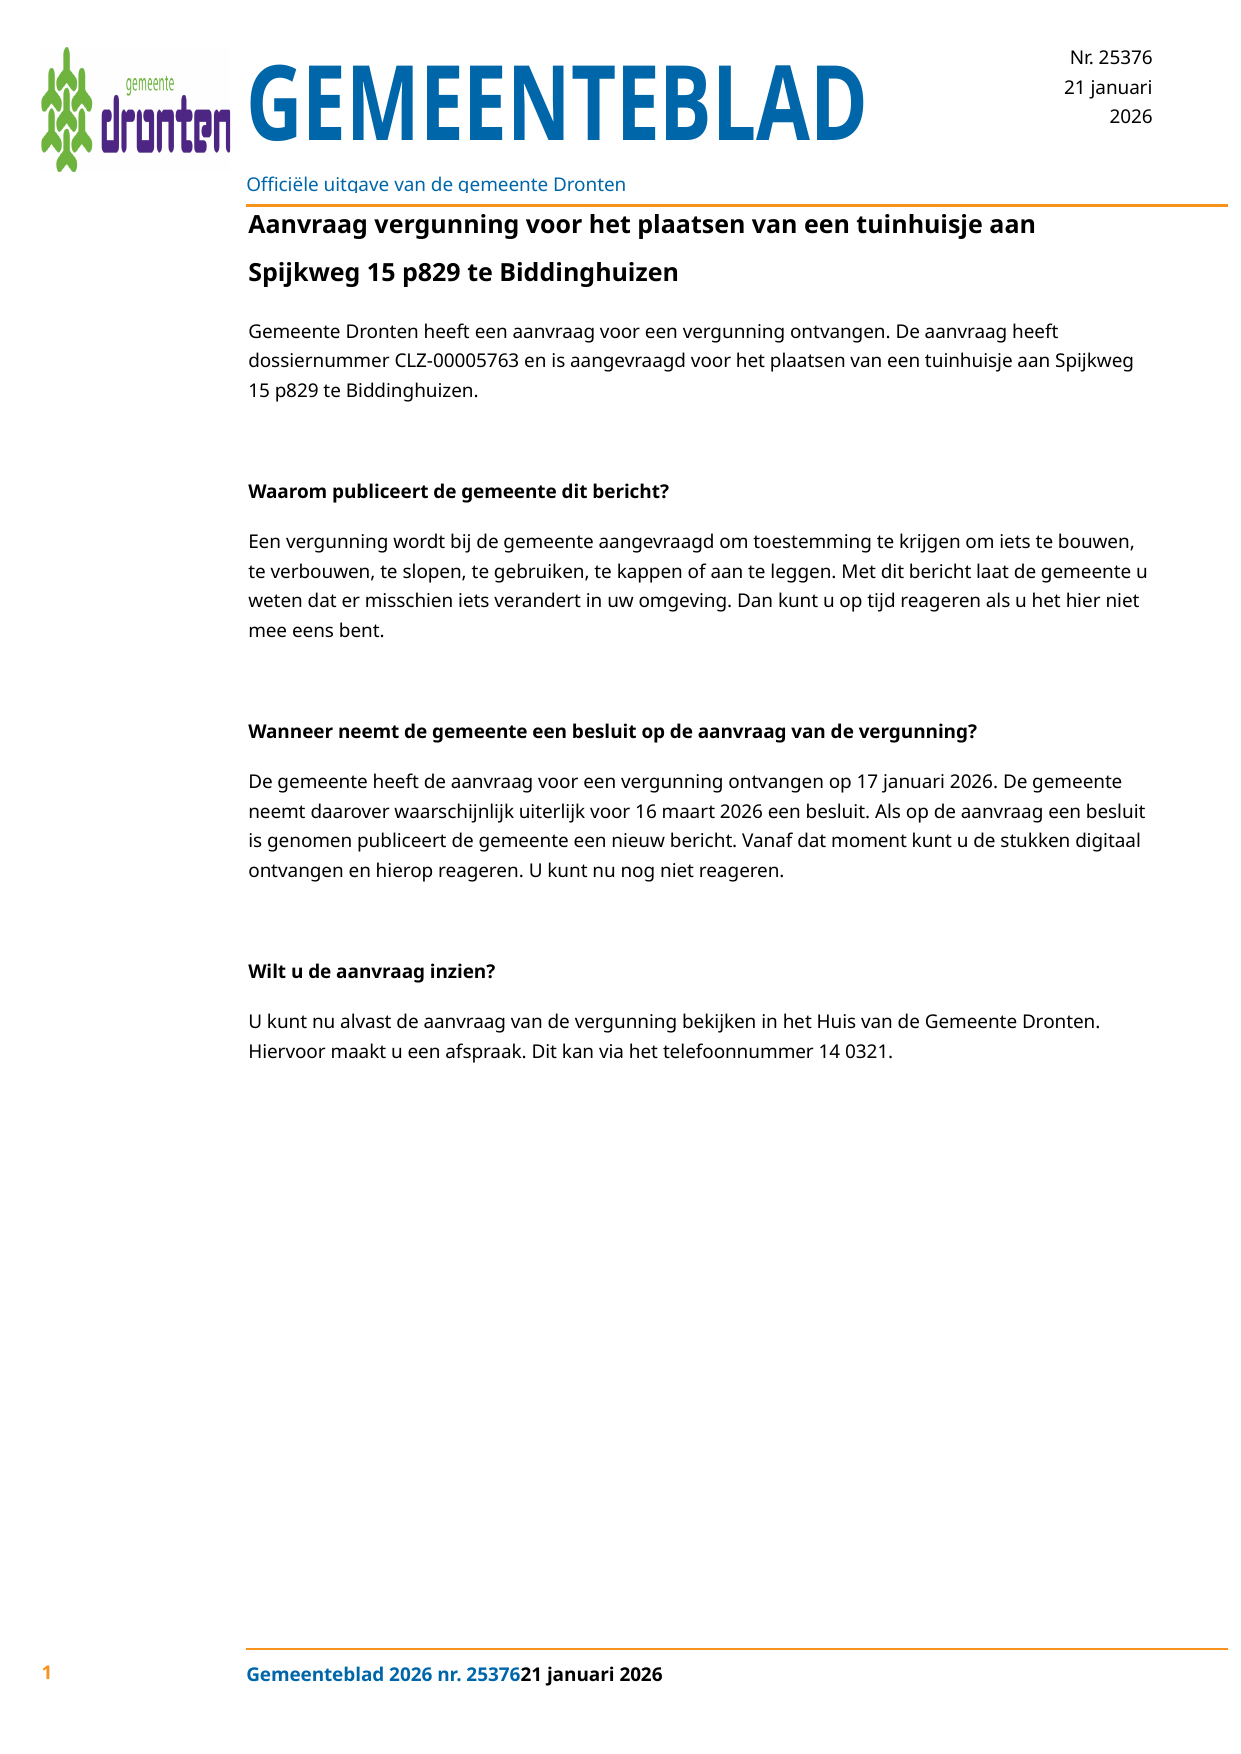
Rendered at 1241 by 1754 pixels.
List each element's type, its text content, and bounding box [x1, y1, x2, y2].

picture [41, 47, 231, 172]
text Wilt u de aanvraag inzien? [248, 958, 1152, 984]
text Waarom publiceert de gemeente dit bericht? [248, 478, 1152, 504]
text Gemeente Dronten heeft een aanvraag voor een vergunning ontvangen. De aanvraag heeft dossiernummer CLZ-00005763 en is aangevraagd voor het plaatsen van een tuinhuisje aan Spijkweg 15 p829 te Biddinghuizen. [248, 318, 1152, 403]
text U kunt nu alvast de aanvraag van de vergunning bekijken in het Huis van de Gemeente Dronten. Hiervoor maakt u een afspraak. Dit kan via het telefoonnummer 14 0321. [248, 1008, 1152, 1064]
text De gemeente heeft de aanvraag voor een vergunning ontvangen op 17 januari 2026. De gemeente neemt daarover waarschijnlijk uiterlijk voor 16 maart 2026 een besluit. Als op de aanvraag een besluit is genomen publiceert de gemeente een nieuw bericht. Vanaf dat moment kunt u de stukken digitaal ontvangen en hierop reageren. U kunt nu nog niet reageren. [248, 768, 1152, 883]
text Wanneer neemt de gemeente een besluit op de aanvraag van de vergunning? [248, 718, 1152, 744]
text Een vergunning wordt bij de gemeente aangevraagd om toestemming te krijgen om iets te bouwen, te verbouwen, te slopen, te gebruiken, te kappen of aan te leggen. Met dit bericht laat de gemeente u weten dat er misschien iets verandert in uw omgeving. Dan kunt u op tijd reageren als u het hier niet mee eens bent. [248, 528, 1152, 643]
text Aanvraag vergunning voor het plaatsen van een tuinhuisje aan Spijkweg 15 p829 te Biddinghuizen [248, 207, 1152, 288]
